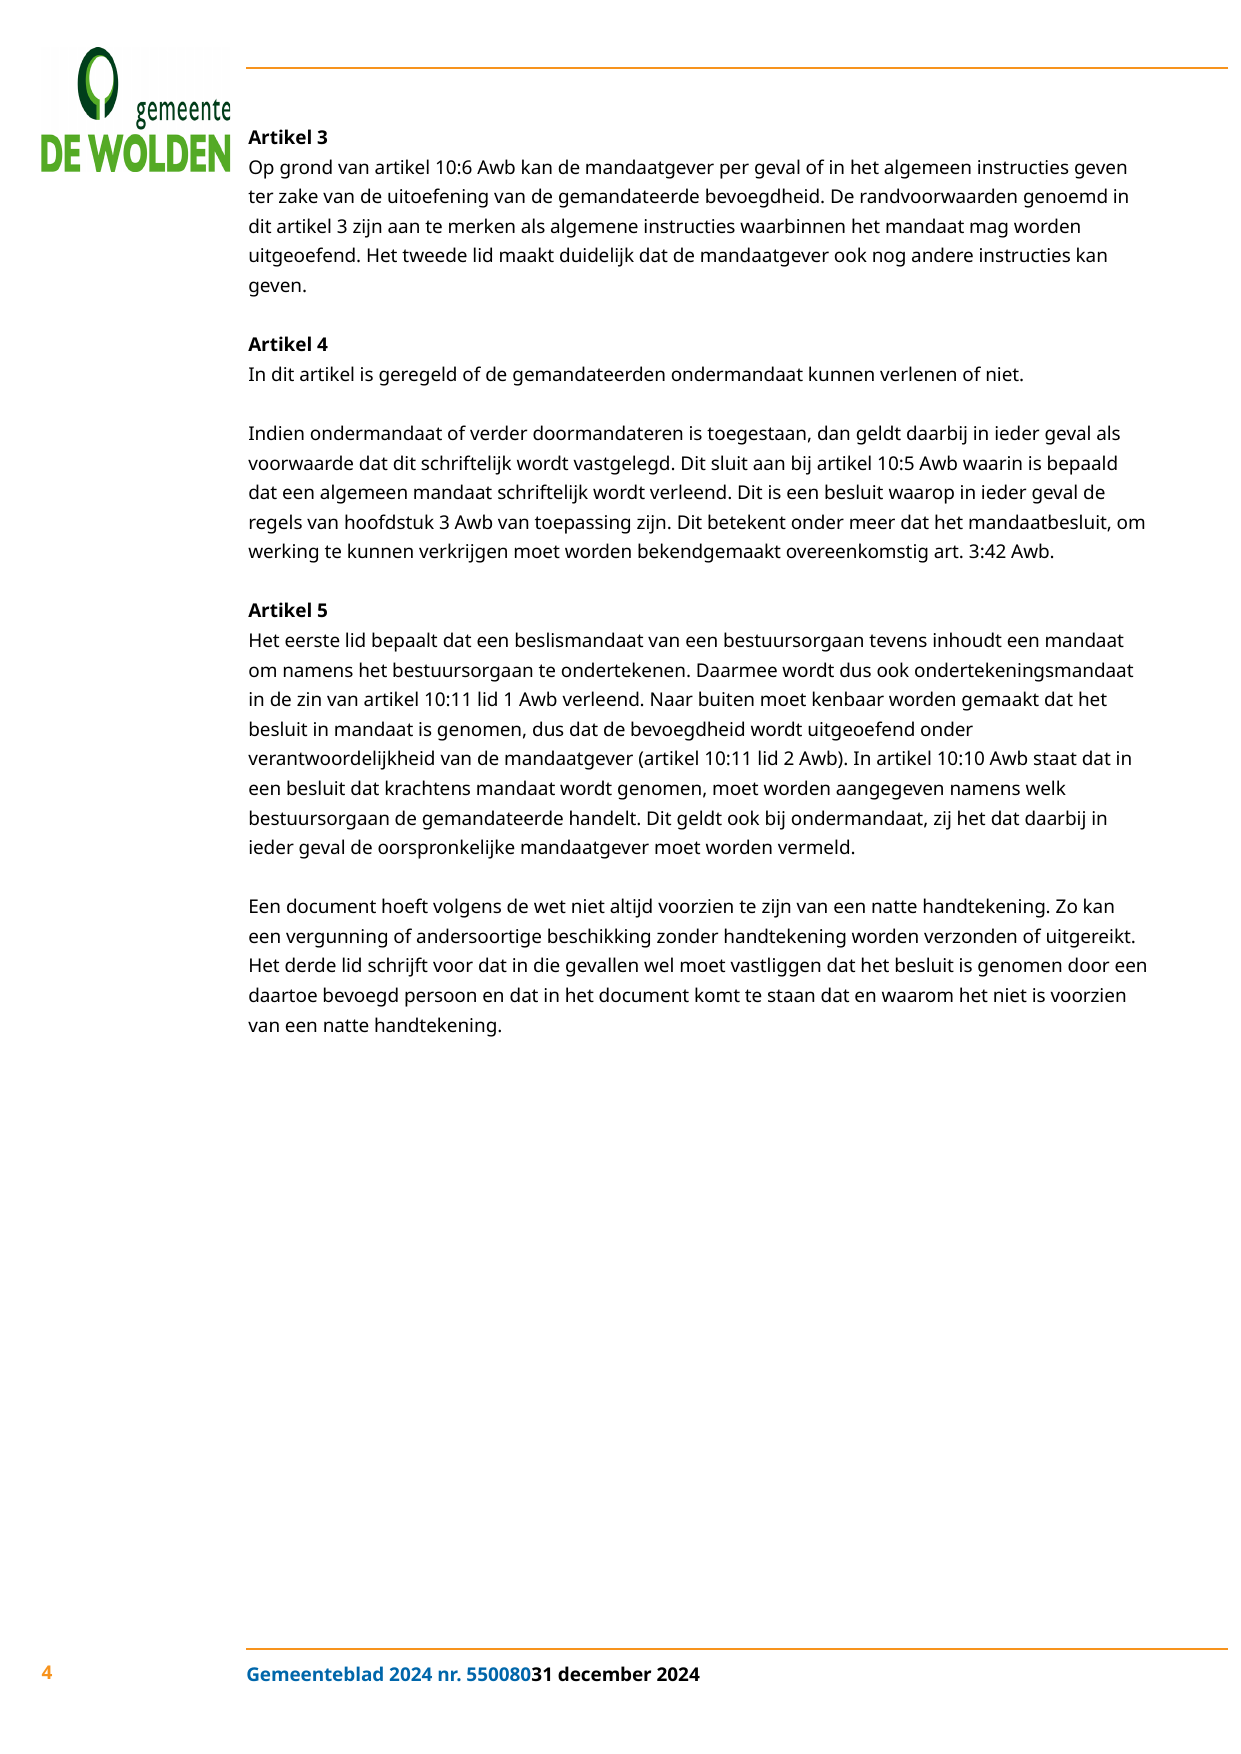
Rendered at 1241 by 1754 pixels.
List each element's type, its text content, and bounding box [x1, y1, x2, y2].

text Artikel 3 [248, 124, 1152, 150]
text Het eerste lid bepaalt dat een beslismandaat van een bestuursorgaan tevens inhoudt een mandaat om namens het bestuursorgaan te ondertekenen. Daarmee wordt dus ook ondertekeningsmandaat in de zin van artikel 10:11 lid 1 Awb verleend. Naar buiten moet kenbaar worden gemaakt dat het besluit in mandaat is genomen, dus dat de bevoegdheid wordt uitgeoefend onder verantwoordelijkheid van de mandaatgever (artikel 10:11 lid 2 Awb). In artikel 10:10 Awb staat dat in een besluit dat krachtens mandaat wordt genomen, moet worden aangegeven namens welk bestuursorgaan de gemandateerde handelt. Dit geldt ook bij ondermandaat, zij het dat daarbij in ieder geval de oorspronkelijke mandaatgever moet worden vermeld. [248, 627, 1152, 860]
text Artikel 5 [248, 598, 1152, 623]
picture [41, 47, 231, 172]
text In dit artikel is geregeld of de gemandateerden ondermandaat kunnen verlenen of niet. [248, 361, 1152, 387]
text Artikel 4 [248, 331, 1152, 357]
text Een document hoeft volgens de wet niet altijd voorzien te zijn van een natte handtekening. Zo kan een vergunning of andersoortige beschikking zonder handtekening worden verzonden of uitgereikt. Het derde lid schrijft voor dat in die gevallen wel moet vastliggen dat het besluit is genomen door een daartoe bevoegd persoon en dat in het document komt te staan dat en waarom het niet is voorzien van een natte handtekening. [248, 893, 1152, 1038]
text Op grond van artikel 10:6 Awb kan de mandaatgever per geval of in het algemeen instructies geven ter zake van de uitoefening van de gemandateerde bevoegdheid. De randvoorwaarden genoemd in dit artikel 3 zijn aan te merken als algemene instructies waarbinnen het mandaat mag worden uitgeoefend. Het tweede lid maakt duidelijk dat de mandaatgever ook nog andere instructies kan geven. [248, 154, 1152, 298]
text Indien ondermandaat of verder doormandateren is toegestaan, dan geldt daarbij in ieder geval als voorwaarde dat dit schriftelijk wordt vastgelegd. Dit sluit aan bij artikel 10:5 Awb waarin is bepaald dat een algemeen mandaat schriftelijk wordt verleend. Dit is een besluit waarop in ieder geval de regels van hoofdstuk 3 Awb van toepassing zijn. Dit betekent onder meer dat het mandaatbesluit, om werking te kunnen verkrijgen moet worden bekendgemaakt overeenkomstig art. 3:42 Awb. [248, 420, 1152, 564]
